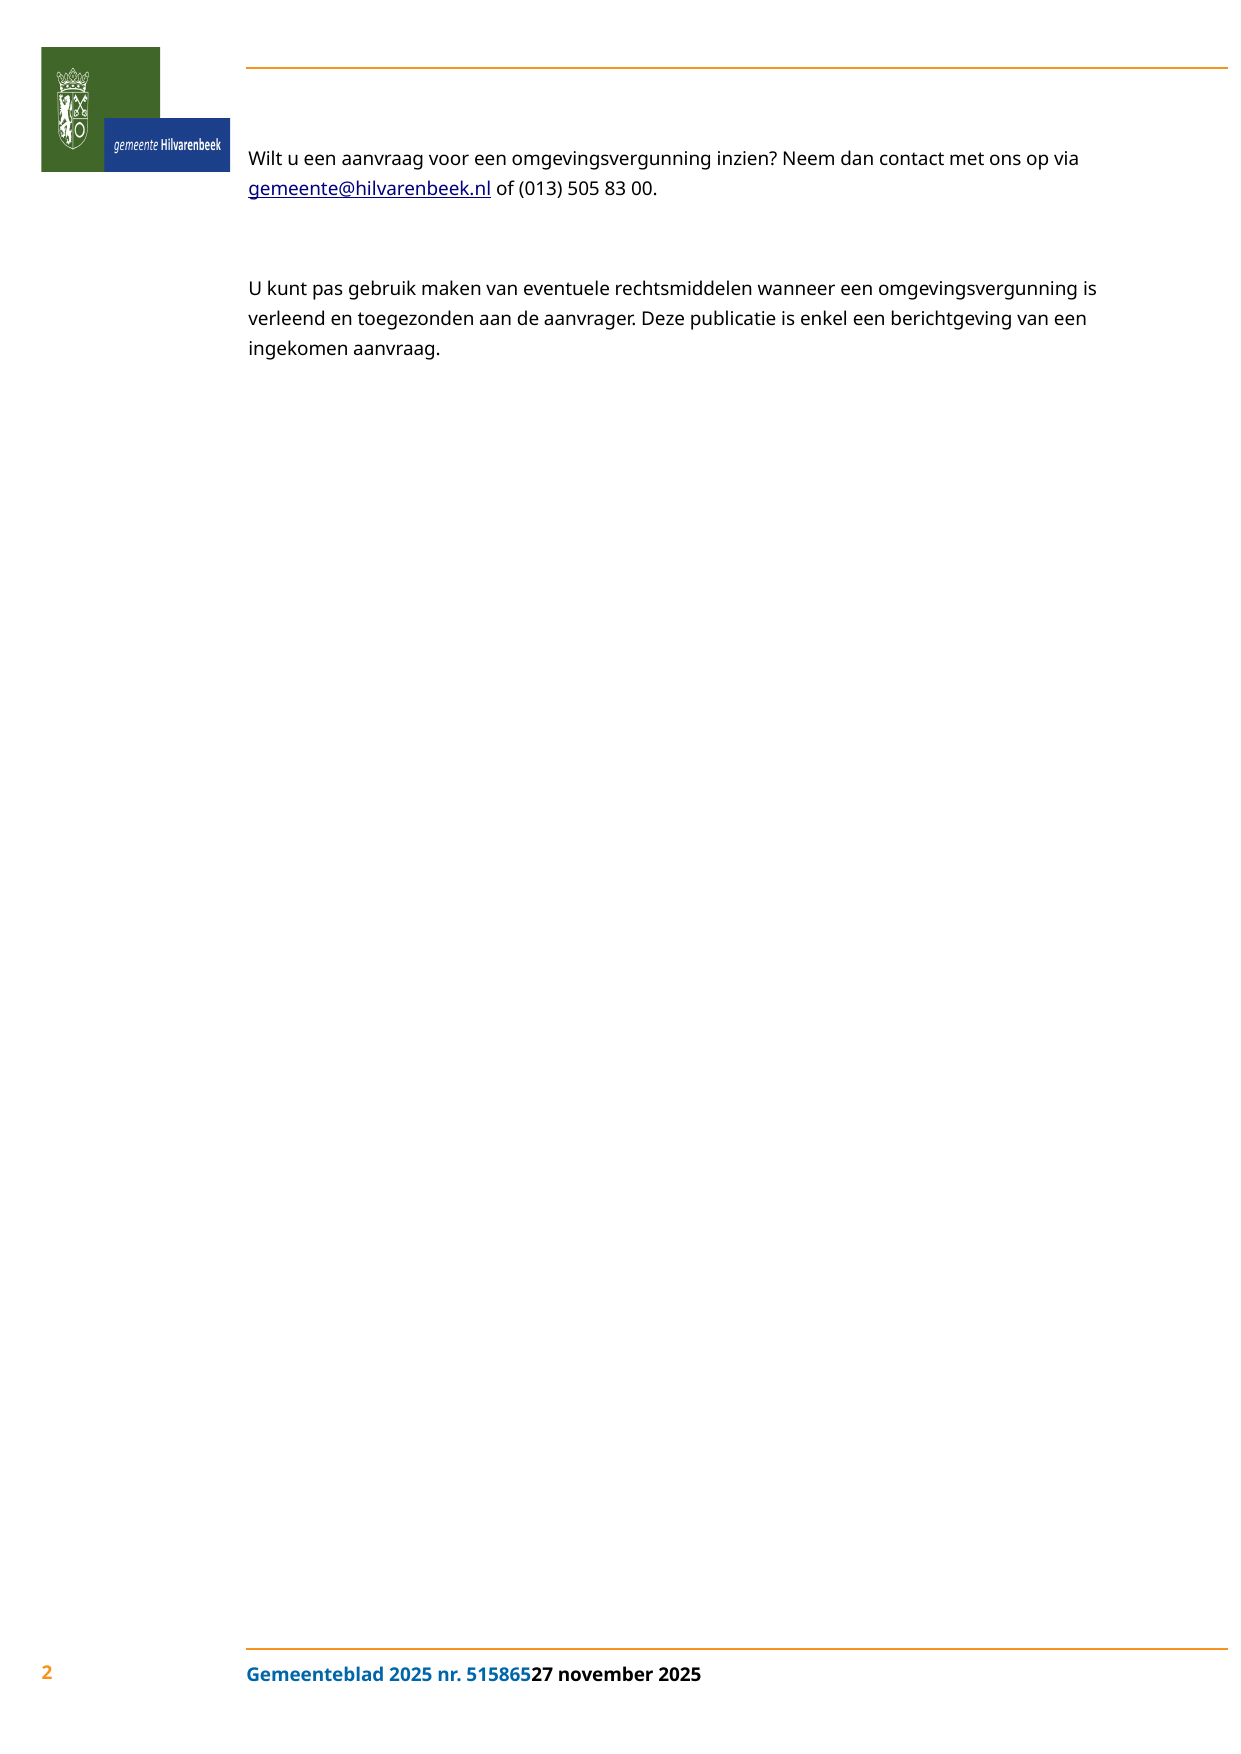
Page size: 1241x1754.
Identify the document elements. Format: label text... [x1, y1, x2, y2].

text Wilt u een aanvraag voor een omgevingsvergunning inzien? Neem dan contact met ons op via gemeente@hilvarenbeek.nl of (013) 505 83 00. [248, 145, 1152, 201]
text U kunt pas gebruik maken van eventuele rechtsmiddelen wanneer een omgevingsvergunning is verleend en toegezonden aan de aanvrager. Deze publicatie is enkel een berichtgeving van een ingekomen aanvraag. [248, 276, 1152, 361]
picture [41, 47, 231, 172]
